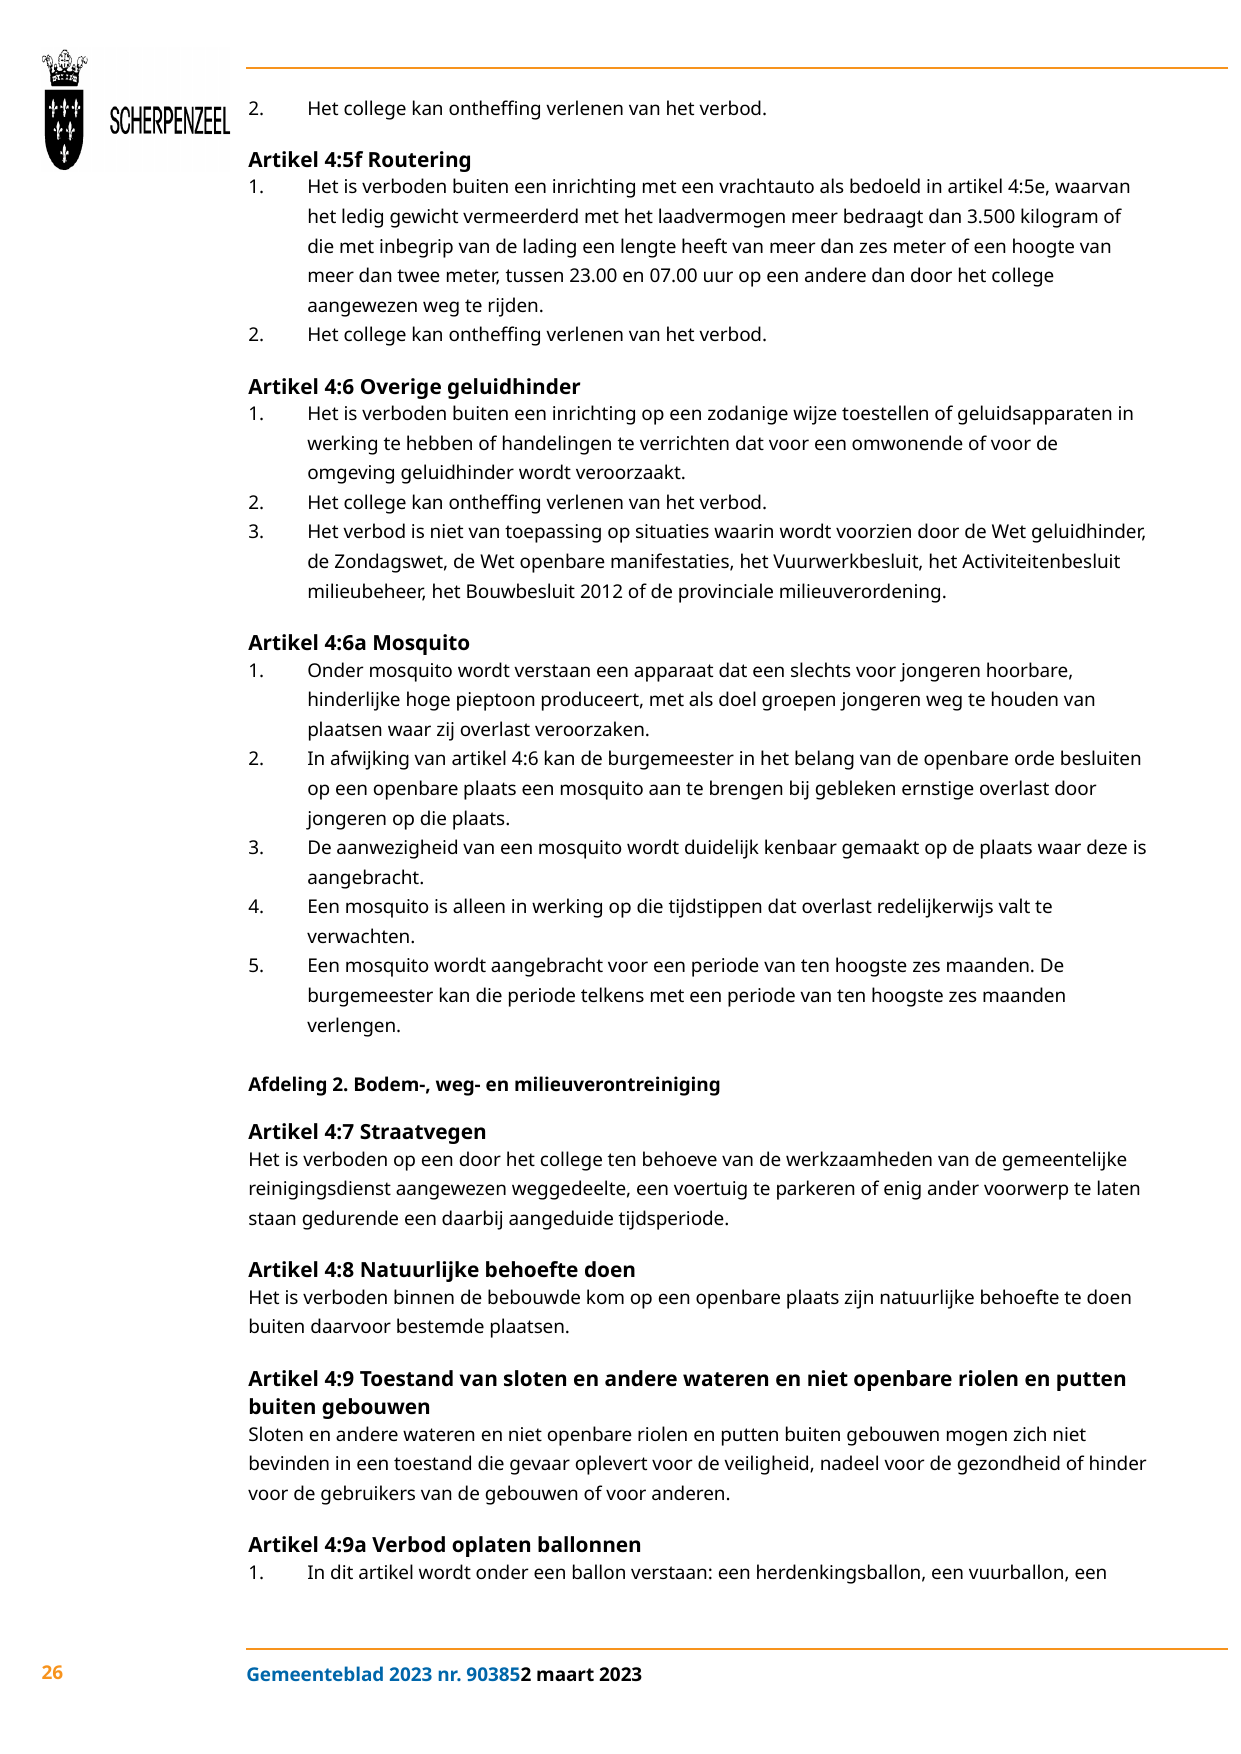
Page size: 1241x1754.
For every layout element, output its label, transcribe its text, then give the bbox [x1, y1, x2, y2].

picture [41, 47, 231, 172]
text Artikel 4:9 Toestand van sloten en andere wateren en niet openbare riolen en putten buiten gebouwen [248, 1364, 1152, 1421]
list Het is verboden buiten een inrichting op een zodanige wijze toestellen of geluidsapparaten in werking te hebben of handelingen te verrichten dat voor een omwonende of voor de omgeving geluidhinder wordt veroorzaakt. [248, 400, 1152, 485]
list De aanwezigheid van een mosquito wordt duidelijk kenbaar gemaakt op de plaats waar deze is aangebracht. [248, 834, 1152, 889]
text Sloten en andere wateren en niet openbare riolen en putten buiten gebouwen mogen zich niet bevinden in een toestand die gevaar oplevert voor de veiligheid, nadeel voor de gezondheid of hinder voor de gebruikers van de gebouwen of voor anderen. [248, 1421, 1152, 1506]
list Het college kan ontheffing verlenen van het verbod. [248, 95, 1152, 121]
list Een mosquito wordt aangebracht voor een periode van ten hoogste zes maanden. De burgemeester kan die periode telkens met een periode van ten hoogste zes maanden verlengen. [248, 953, 1152, 1037]
list Een mosquito is alleen in werking op die tijdstippen dat overlast redelijkerwijs valt te verwachten. [248, 893, 1152, 949]
list Onder mosquito wordt verstaan een apparaat dat een slechts voor jongeren hoorbare, hinderlijke hoge pieptoon produceert, met als doel groepen jongeren weg te houden van plaatsen waar zij overlast veroorzaken. [248, 657, 1152, 742]
list Het is verboden buiten een inrichting met een vrachtauto als bedoeld in artikel 4:5e, waarvan het ledig gewicht vermeerderd met het laadvermogen meer bedraagt dan 3.500 kilogram of die met inbegrip van de lading een lengte heeft van meer dan zes meter of een hoogte van meer dan twee meter, tussen 23.00 en 07.00 uur op een andere dan door het college aangewezen weg te rijden. [248, 174, 1152, 318]
text Artikel 4:6 Overige geluidhinder [248, 372, 1152, 400]
text Het is verboden binnen de bebouwde kom op een openbare plaats zijn natuurlijke behoefte te doen buiten daarvoor bestemde plaatsen. [248, 1284, 1152, 1339]
list Het college kan ontheffing verlenen van het verbod. [248, 322, 1152, 347]
text Artikel 4:9a Verbod oplaten ballonnen [248, 1530, 1152, 1559]
list Het verbod is niet van toepassing op situaties waarin wordt voorzien door de Wet geluidhinder, de Zondagswet, de Wet openbare manifestaties, het Vuurwerkbesluit, het Activiteitenbesluit milieubeheer, het Bouwbesluit 2012 of de provinciale milieuverordening. [248, 519, 1152, 604]
list In dit artikel wordt onder een ballon verstaan: een herdenkingsballon, een vuurballon, een [248, 1559, 1152, 1584]
text Afdeling 2. Bodem-, weg- en milieuverontreiniging [248, 1071, 1152, 1097]
text Artikel 4:7 Straatvegen [248, 1117, 1152, 1146]
text Artikel 4:6a Mosquito [248, 628, 1152, 657]
list In afwijking van artikel 4:6 kan de burgemeester in het belang van de openbare orde besluiten op een openbare plaats een mosquito aan te brengen bij gebleken ernstige overlast door jongeren op die plaats. [248, 746, 1152, 830]
text Het is verboden op een door het college ten behoeve van de werkzaamheden van de gemeentelijke reinigingsdienst aangewezen weggedeelte, een voertuig te parkeren of enig ander voorwerp te laten staan gedurende een daarbij aangeduide tijdsperiode. [248, 1146, 1152, 1231]
text Artikel 4:8 Natuurlijke behoefte doen [248, 1256, 1152, 1284]
list Het college kan ontheffing verlenen van het verbod. [248, 489, 1152, 515]
text Artikel 4:5f Routering [248, 145, 1152, 174]
